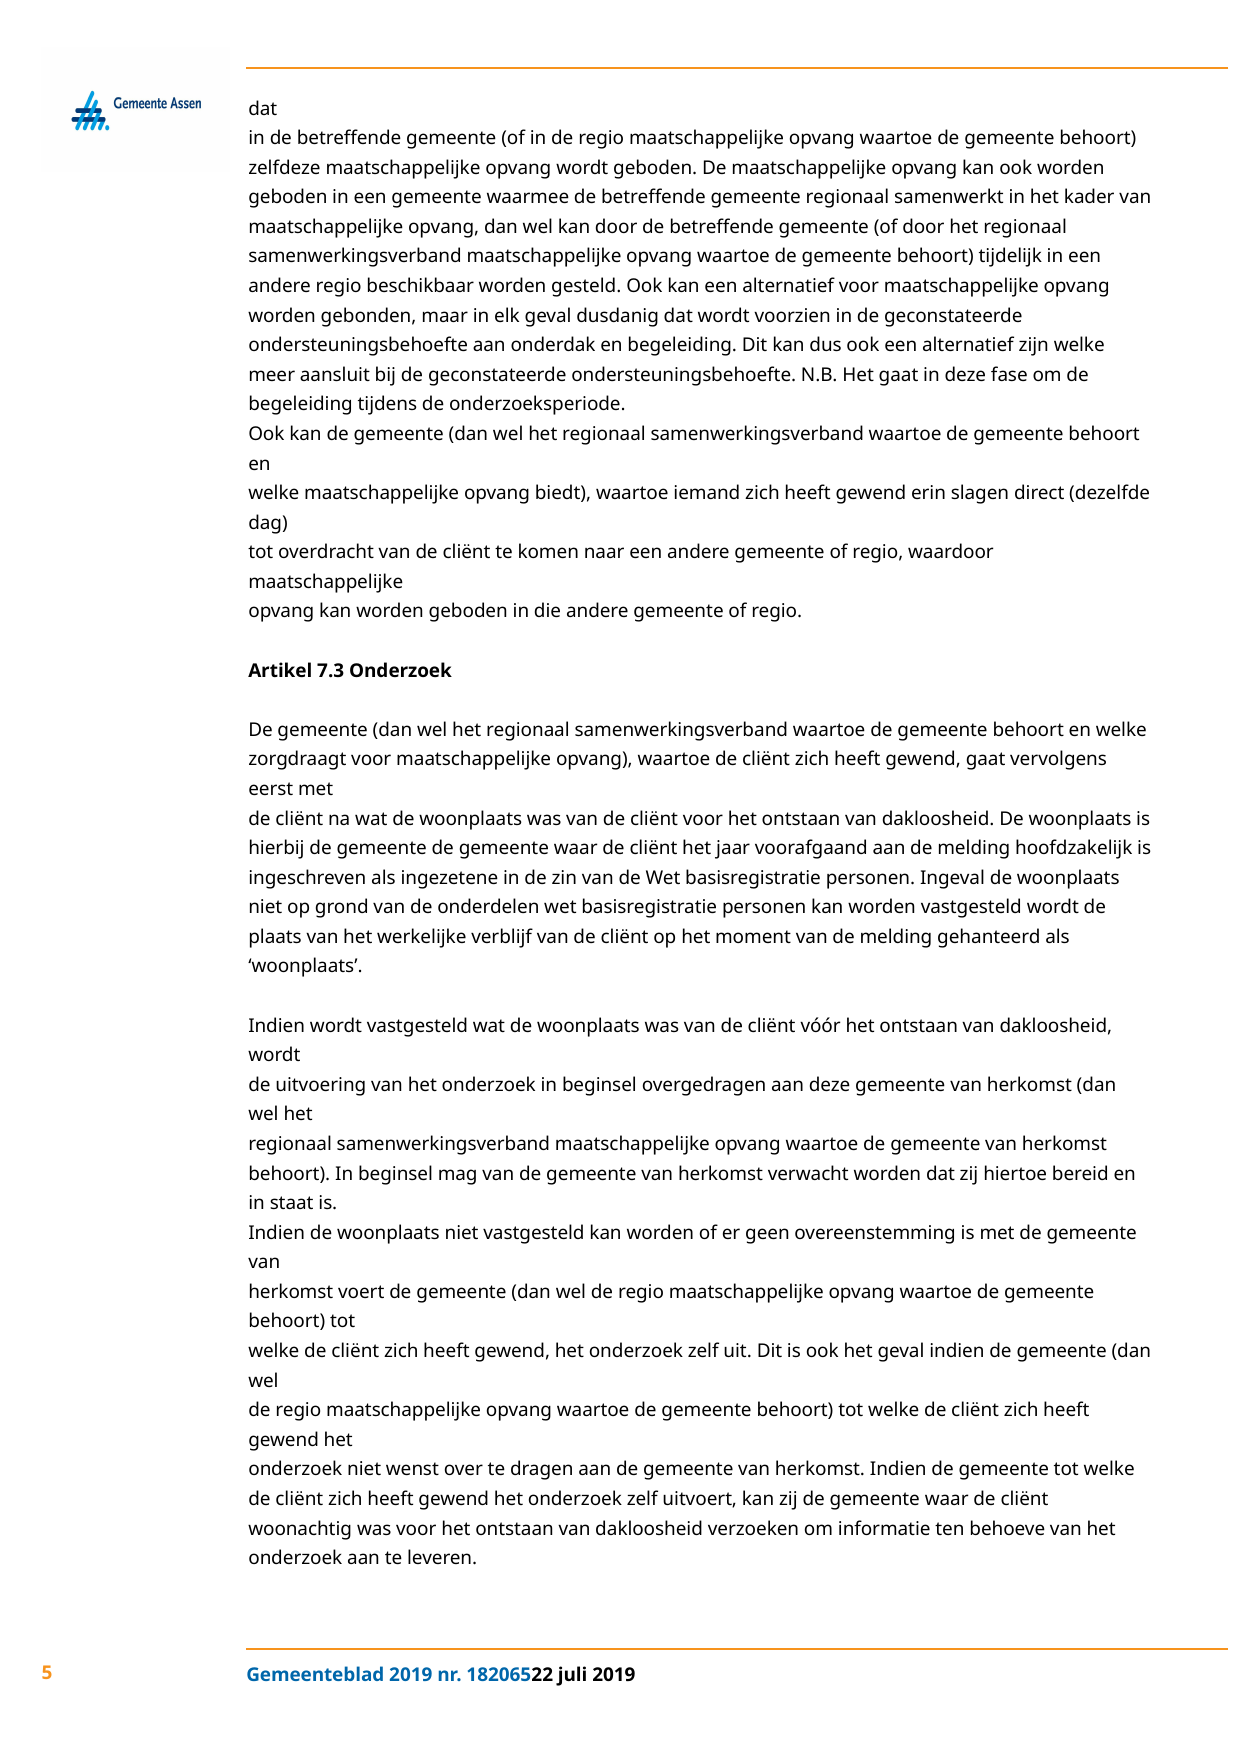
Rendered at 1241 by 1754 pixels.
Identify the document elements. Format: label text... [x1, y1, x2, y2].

picture [41, 47, 231, 172]
text de uitvoering van het onderzoek in beginsel overgedragen aan deze gemeente van herkomst (dan wel het [248, 1071, 1152, 1126]
text onderzoek niet wenst over te dragen aan de gemeente van herkomst. Indien de gemeente tot welke de cliënt zich heeft gewend het onderzoek zelf uitvoert, kan zij de gemeente waar de cliënt woonachtig was voor het ontstaan van dakloosheid verzoeken om informatie ten behoeve van het onderzoek aan te leveren. [248, 1456, 1152, 1570]
text De gemeente (dan wel het regionaal samenwerkingsverband waartoe de gemeente behoort en welke [248, 716, 1152, 742]
text welke de cliënt zich heeft gewend, het onderzoek zelf uit. Dit is ook het geval indien de gemeente (dan wel [248, 1337, 1152, 1393]
text opvang kan worden geboden in die andere gemeente of regio. [248, 598, 1152, 623]
text welke maatschappelijke opvang biedt), waartoe iemand zich heeft gewend erin slagen direct (dezelfde dag) [248, 479, 1152, 535]
text tot overdracht van de cliënt te komen naar een andere gemeente of regio, waardoor maatschappelijke [248, 538, 1152, 594]
text Ook kan de gemeente (dan wel het regionaal samenwerkingsverband waartoe de gemeente behoort en [248, 420, 1152, 476]
text Indien wordt vastgesteld wat de woonplaats was van de cliënt vóór het ontstaan van dakloosheid, wordt [248, 1012, 1152, 1067]
text Indien de woonplaats niet vastgesteld kan worden of er geen overeenstemming is met de gemeente van [248, 1219, 1152, 1274]
text de regio maatschappelijke opvang waartoe de gemeente behoort) tot welke de cliënt zich heeft gewend het [248, 1396, 1152, 1452]
text Artikel 7.3 Onderzoek [248, 657, 1152, 683]
text zorgdraagt voor maatschappelijke opvang), waartoe de cliënt zich heeft gewend, gaat vervolgens eerst met [248, 746, 1152, 801]
text de cliënt na wat de woonplaats was van de cliënt voor het ontstaan van dakloosheid. De woonplaats is hierbij de gemeente de gemeente waar de cliënt het jaar voorafgaand aan de melding hoofdzakelijk is ingeschreven als ingezetene in de zin van de Wet basisregistratie personen. Ingeval de woonplaats niet op grond van de onderdelen wet basisregistratie personen kan worden vastgesteld wordt de plaats van het werkelijke verblijf van de cliënt op het moment van de melding gehanteerd als ‘woonplaats’. [248, 805, 1152, 978]
text herkomst voert de gemeente (dan wel de regio maatschappelijke opvang waartoe de gemeente behoort) tot [248, 1278, 1152, 1333]
text regionaal samenwerkingsverband maatschappelijke opvang waartoe de gemeente van herkomst behoort). In beginsel mag van de gemeente van herkomst verwacht worden dat zij hiertoe bereid en in staat is. [248, 1130, 1152, 1215]
text dat [248, 95, 1152, 121]
text in de betreffende gemeente (of in de regio maatschappelijke opvang waartoe de gemeente behoort) zelfdeze maatschappelijke opvang wordt geboden. De maatschappelijke opvang kan ook worden geboden in een gemeente waarmee de betreffende gemeente regionaal samenwerkt in het kader van maatschappelijke opvang, dan wel kan door de betreffende gemeente (of door het regionaal samenwerkingsverband maatschappelijke opvang waartoe de gemeente behoort) tijdelijk in een andere regio beschikbaar worden gesteld. Ook kan een alternatief voor maatschappelijke opvang worden gebonden, maar in elk geval dusdanig dat wordt voorzien in de geconstateerde ondersteuningsbehoefte aan onderdak en begeleiding. Dit kan dus ook een alternatief zijn welke meer aansluit bij de geconstateerde ondersteuningsbehoefte. N.B. Het gaat in deze fase om de begeleiding tijdens de onderzoeksperiode. [248, 124, 1152, 416]
